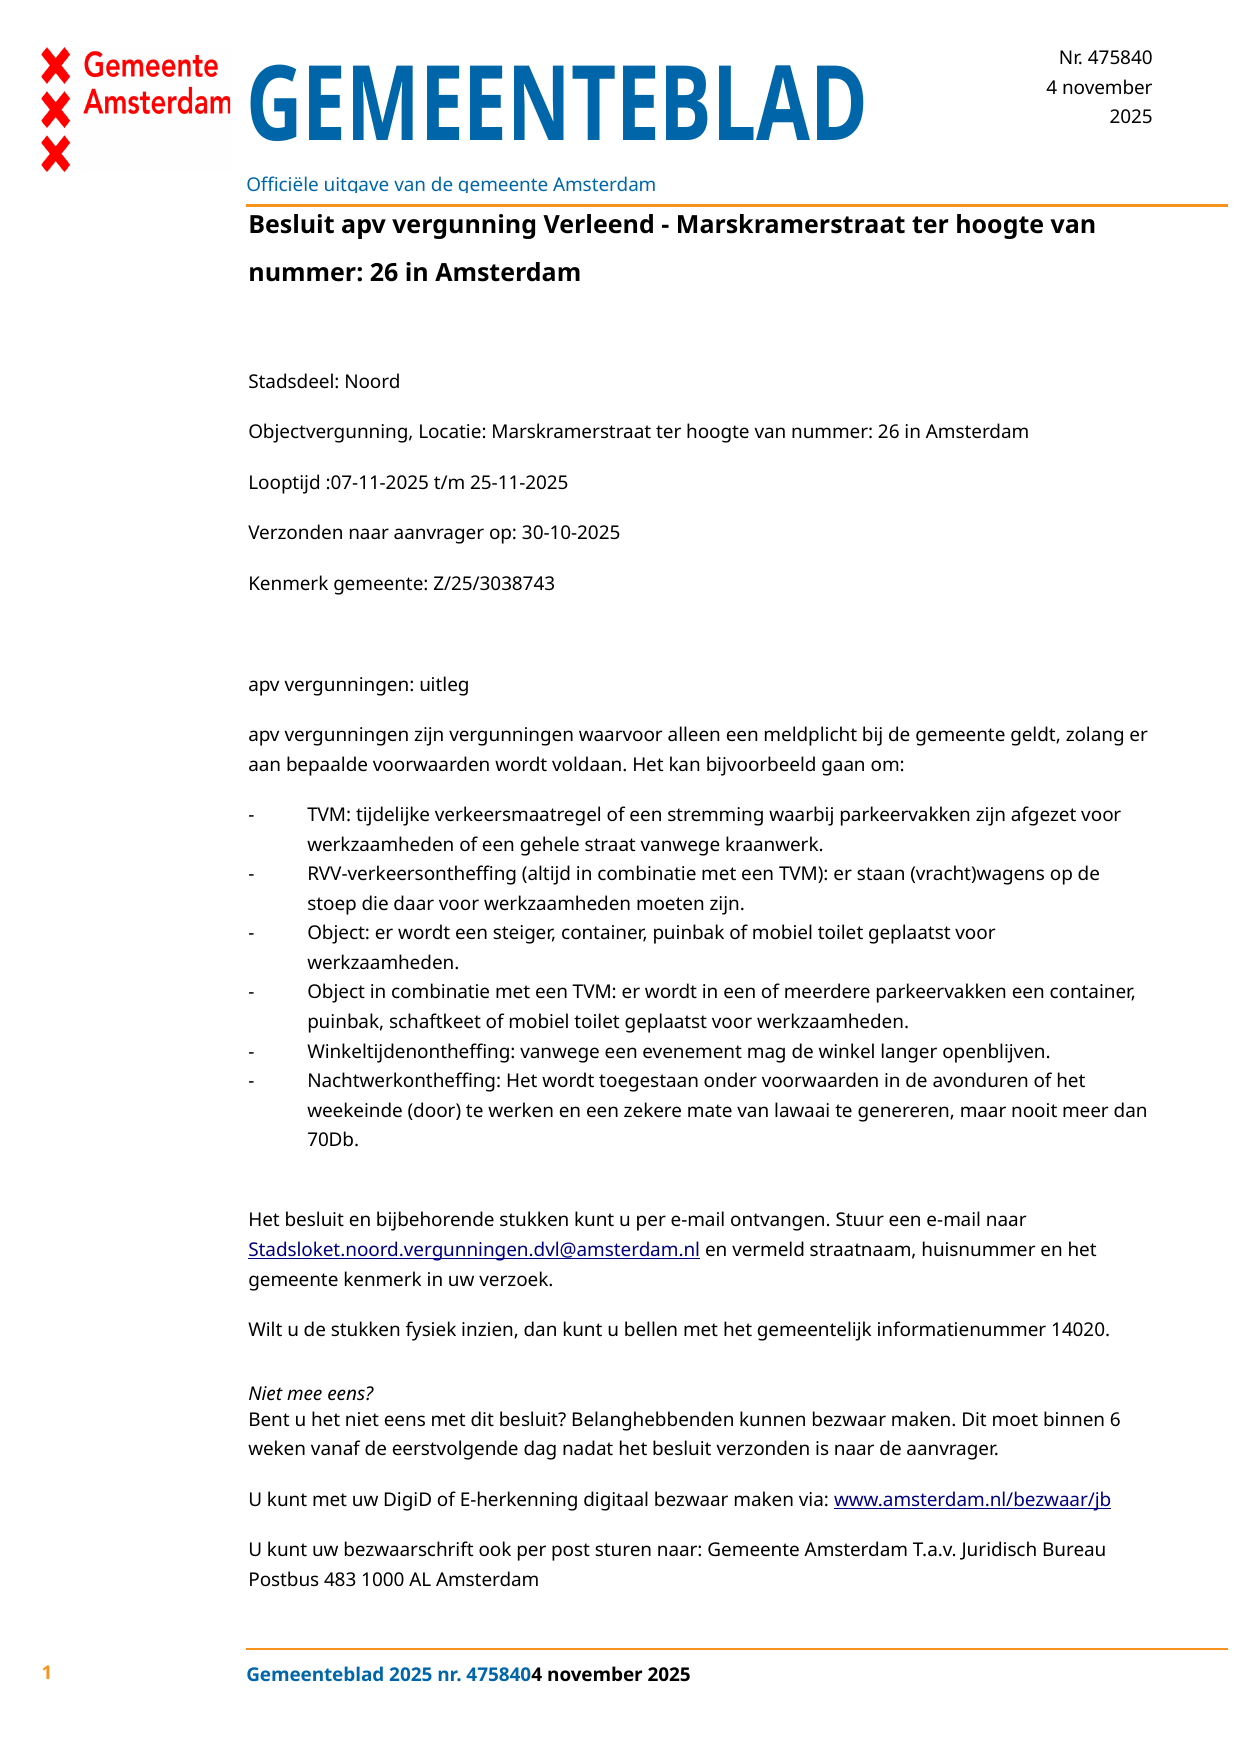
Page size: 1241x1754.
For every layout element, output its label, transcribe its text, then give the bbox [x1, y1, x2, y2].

text Looptijd :07-11-2025 t/m 25-11-2025 [248, 469, 1152, 495]
text Bent u het niet eens met dit besluit? Belanghebbenden kunnen bezwaar maken. Dit moet binnen 6 weken vanaf de eerstvolgende dag nadat het besluit verzonden is naar de aanvrager. [248, 1406, 1152, 1461]
list Object in combinatie met een TVM: er wordt in een of meerdere parkeervakken een container, puinbak, schaftkeet of mobiel toilet geplaatst voor werkzaamheden. [248, 979, 1152, 1034]
text Het besluit en bijbehorende stukken kunt u per e-mail ontvangen. Stuur een e-mail naar Stadsloket.noord.vergunningen.dvl@amsterdam.nl en vermeld straatnaam, huisnummer en het gemeente kenmerk in uw verzoek. [248, 1207, 1152, 1292]
picture [41, 47, 231, 172]
text Stadsdeel: Noord [248, 368, 1152, 394]
text Niet mee eens? [248, 1380, 1152, 1406]
text Verzonden naar aanvrager op: 30-10-2025 [248, 519, 1152, 545]
list RVV-verkeersontheffing (altijd in combinatie met een TVM): er staan (vracht)wagens op de stoep die daar voor werkzaamheden moeten zijn. [248, 860, 1152, 916]
list Nachtwerkontheffing: Het wordt toegestaan onder voorwaarden in de avonduren of het weekeinde (door) te werken en een zekere mate van lawaai te genereren, maar nooit meer dan 70Db. [248, 1067, 1152, 1152]
text apv vergunningen zijn vergunningen waarvoor alleen een meldplicht bij de gemeente geldt, zolang er aan bepaalde voorwaarden wordt voldaan. Het kan bijvoorbeeld gaan om: [248, 721, 1152, 777]
text Besluit apv vergunning Verleend - Marskramerstraat ter hoogte van nummer: 26 in Amsterdam [248, 207, 1152, 288]
list TVM: tijdelijke verkeersmaatregel of een stremming waarbij parkeervakken zijn afgezet voor werkzaamheden of een gehele straat vanwege kraanwerk. [248, 801, 1152, 857]
text U kunt uw bezwaarschrift ook per post sturen naar: Gemeente Amsterdam T.a.v. Juridisch Bureau Postbus 483 1000 AL Amsterdam [248, 1536, 1152, 1592]
text apv vergunningen: uitleg [248, 671, 1152, 697]
text Wilt u de stukken fysiek inzien, dan kunt u bellen met het gemeentelijk informatienummer 14020. [248, 1316, 1152, 1342]
list Winkeltijdenontheffing: vanwege een evenement mag de winkel langer openblijven. [248, 1038, 1152, 1064]
text Kenmerk gemeente: Z/25/3038743 [248, 570, 1152, 596]
list Object: er wordt een steiger, container, puinbak of mobiel toilet geplaatst voor werkzaamheden. [248, 919, 1152, 975]
text Objectvergunning, Locatie: Marskramerstraat ter hoogte van nummer: 26 in Amsterdam [248, 419, 1152, 444]
text U kunt met uw DigiD of E-herkenning digitaal bezwaar maken via: www.amsterdam.nl/bezwaar/jb [248, 1486, 1152, 1512]
